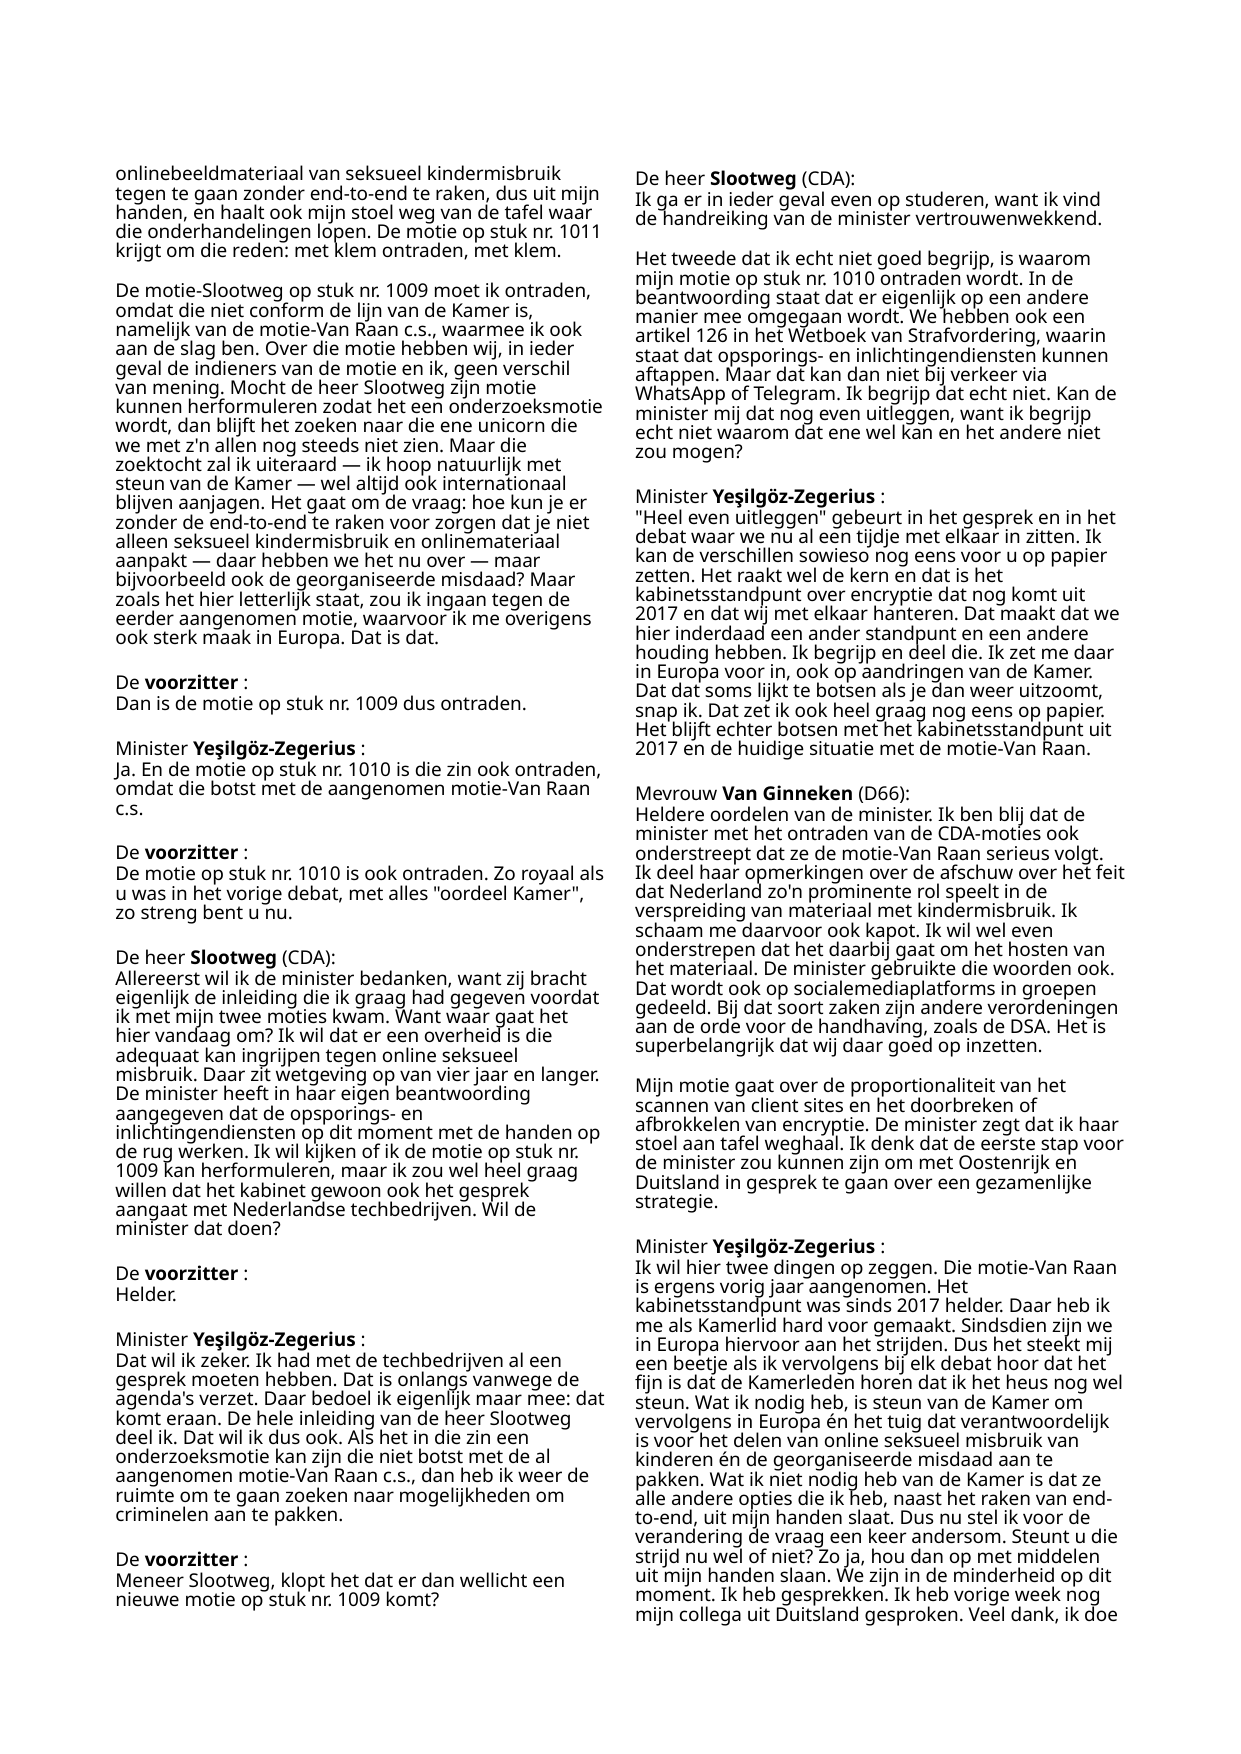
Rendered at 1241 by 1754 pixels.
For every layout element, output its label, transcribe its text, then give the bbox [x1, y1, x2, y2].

text onlinebeeldmateriaal van seksueel kindermisbruik tegen te gaan zonder end-to-end te raken, dus uit mijn handen, en haalt ook mijn stoel weg van de tafel waar die onderhandelingen lopen. De motie op stuk nr. 1011 krijgt om die reden: met klem ontraden, met klem. [115, 165, 605, 262]
text Minister Yeşilgöz-Zegerius : [635, 1233, 1125, 1259]
text De voorzitter : [115, 669, 605, 695]
text Ja. En de motie op stuk nr. 1010 is die zin ook ontraden, omdat die botst met de aangenomen motie-Van Raan c.s. [115, 761, 605, 819]
text Dan is de motie op stuk nr. 1009 dus ontraden. [115, 695, 605, 714]
text De motie op stuk nr. 1010 is ook ontraden. Zo royaal als u was in het vorige debat, met alles "oordeel Kamer", zo streng bent u nu. [115, 865, 605, 923]
text Het tweede dat ik echt niet goed begrijp, is waarom mijn motie op stuk nr. 1010 ontraden wordt. In de beantwoording staat dat er eigenlijk op een andere manier mee omgegaan wordt. We hebben ook een artikel 126 in het Wetboek van Strafvordering, waarin staat dat opsporings- en inlichtingendiensten kunnen aftappen. Maar dat kan dan niet bij verkeer via WhatsApp of Telegram. Ik begrijp dat echt niet. Kan de minister mij dat nog even uitleggen, want ik begrijp echt niet waarom dat ene wel kan en het andere niet zou mogen? [635, 250, 1125, 462]
text De heer Slootweg (CDA): [635, 165, 1125, 191]
text Minister Yeşilgöz-Zegerius : [115, 1326, 605, 1352]
text Ik ga er in ieder geval even op studeren, want ik vind de handreiking van de minister vertrouwenwekkend. [635, 191, 1125, 230]
text Mevrouw Van Ginneken (D66): [635, 780, 1125, 806]
text Minister Yeşilgöz-Zegerius : [635, 483, 1125, 509]
text Meneer Slootweg, klopt het dat er dan wellicht een nieuwe motie op stuk nr. 1009 komt? [115, 1572, 605, 1610]
text De voorzitter : [115, 1546, 605, 1572]
text Ik wil hier twee dingen op zeggen. Die motie-Van Raan is ergens vorig jaar aangenomen. Het kabinetsstandpunt was sinds 2017 helder. Daar heb ik me als Kamerlid hard voor gemaakt. Sindsdien zijn we in Europa hiervoor aan het strijden. Dus het steekt mij een beetje als ik vervolgens bij elk debat hoor dat het fijn is dat de Kamerleden horen dat ik het heus nog wel steun. Wat ik nodig heb, is steun van de Kamer om vervolgens in Europa én het tuig dat verantwoordelijk is voor het delen van online seksueel misbruik van kinderen én de georganiseerde misdaad aan te pakken. Wat ik niet nodig heb van de Kamer is dat ze alle andere opties die ik heb, naast het raken van end-to-end, uit mijn handen slaat. Dus nu stel ik voor de verandering de vraag een keer andersom. Steunt u die strijd nu wel of niet? Zo ja, hou dan op met middelen uit mijn handen slaan. We zijn in de minderheid op dit moment. Ik heb gesprekken. Ik heb vorige week nog mijn collega uit Duitsland gesproken. Veel dank, ik doe [635, 1259, 1125, 1625]
text Heldere oordelen van de minister. Ik ben blij dat de minister met het ontraden van de CDA-moties ook onderstreept dat ze de motie-Van Raan serieus volgt. Ik deel haar opmerkingen over de afschuw over het feit dat Nederland zo'n prominente rol speelt in de verspreiding van materiaal met kindermisbruik. Ik schaam me daarvoor ook kapot. Ik wil wel even onderstrepen dat het daarbij gaat om het hosten van het materiaal. De minister gebruikte die woorden ook. Dat wordt ook op socialemediaplatforms in groepen gedeeld. Bij dat soort zaken zijn andere verordeningen aan de orde voor de handhaving, zoals de DSA. Het is superbelangrijk dat wij daar goed op inzetten. [635, 806, 1125, 1057]
text "Heel even uitleggen" gebeurt in het gesprek en in het debat waar we nu al een tijdje met elkaar in zitten. Ik kan de verschillen sowieso nog eens voor u op papier zetten. Het raakt wel de kern en dat is het kabinetsstandpunt over encryptie dat nog komt uit 2017 en dat wij met elkaar hanteren. Dat maakt dat we hier inderdaad een ander standpunt en een andere houding hebben. Ik begrijp en deel die. Ik zet me daar in Europa voor in, ook op aandringen van de Kamer. Dat dat soms lijkt te botsen als je dan weer uitzoomt, snap ik. Dat zet ik ook heel graag nog eens op papier. Het blijft echter botsen met het kabinetsstandpunt uit 2017 en de huidige situatie met de motie-Van Raan. [635, 509, 1125, 759]
text Minister Yeşilgöz-Zegerius : [115, 735, 605, 761]
text Dat wil ik zeker. Ik had met de techbedrijven al een gesprek moeten hebben. Dat is onlangs vanwege de agenda's verzet. Daar bedoel ik eigenlijk maar mee: dat komt eraan. De hele inleiding van de heer Slootweg deel ik. Dat wil ik dus ook. Als het in die zin een onderzoeksmotie kan zijn die niet botst met de al aangenomen motie-Van Raan c.s., dan heb ik weer de ruimte om te gaan zoeken naar mogelijkheden om criminelen aan te pakken. [115, 1352, 605, 1525]
text De voorzitter : [115, 1260, 605, 1286]
text Helder. [115, 1286, 605, 1305]
text Allereerst wil ik de minister bedanken, want zij bracht eigenlijk de inleiding die ik graag had gegeven voordat ik met mijn twee moties kwam. Want waar gaat het hier vandaag om? Ik wil dat er een overheid is die adequaat kan ingrijpen tegen online seksueel misbruik. Daar zit wetgeving op van vier jaar en langer. De minister heeft in haar eigen beantwoording aangegeven dat de opsporings- en inlichtingendiensten op dit moment met de handen op de rug werken. Ik wil kijken of ik de motie op stuk nr. 1009 kan herformuleren, maar ik zou wel heel graag willen dat het kabinet gewoon ook het gesprek aangaat met Nederlandse techbedrijven. Wil de minister dat doen? [115, 970, 605, 1239]
text De heer Slootweg (CDA): [115, 944, 605, 970]
text De motie-Slootweg op stuk nr. 1009 moet ik ontraden, omdat die niet conform de lijn van de Kamer is, namelijk van de motie-Van Raan c.s., waarmee ik ook aan de slag ben. Over die motie hebben wij, in ieder geval de indieners van de motie en ik, geen verschil van mening. Mocht de heer Slootweg zijn motie kunnen herformuleren zodat het een onderzoeksmotie wordt, dan blijft het zoeken naar die ene unicorn die we met z'n allen nog steeds niet zien. Maar die zoektocht zal ik uiteraard — ik hoop natuurlijk met steun van de Kamer — wel altijd ook internationaal blijven aanjagen. Het gaat om de vraag: hoe kun je er zonder de end-to-end te raken voor zorgen dat je niet alleen seksueel kindermisbruik en onlinemateriaal aanpakt — daar hebben we het nu over — maar bijvoorbeeld ook de georganiseerde misdaad? Maar zoals het hier letterlijk staat, zou ik ingaan tegen de eerder aangenomen motie, waarvoor ik me overigens ook sterk maak in Europa. Dat is dat. [115, 282, 605, 648]
text De voorzitter : [115, 839, 605, 865]
text Mijn motie gaat over de proportionaliteit van het scannen van client sites en het doorbreken of afbrokkelen van encryptie. De minister zegt dat ik haar stoel aan tafel weghaal. Ik denk dat de eerste stap voor de minister zou kunnen zijn om met Oostenrijk en Duitsland in gesprek te gaan over een gezamenlijke strategie. [635, 1077, 1125, 1212]
